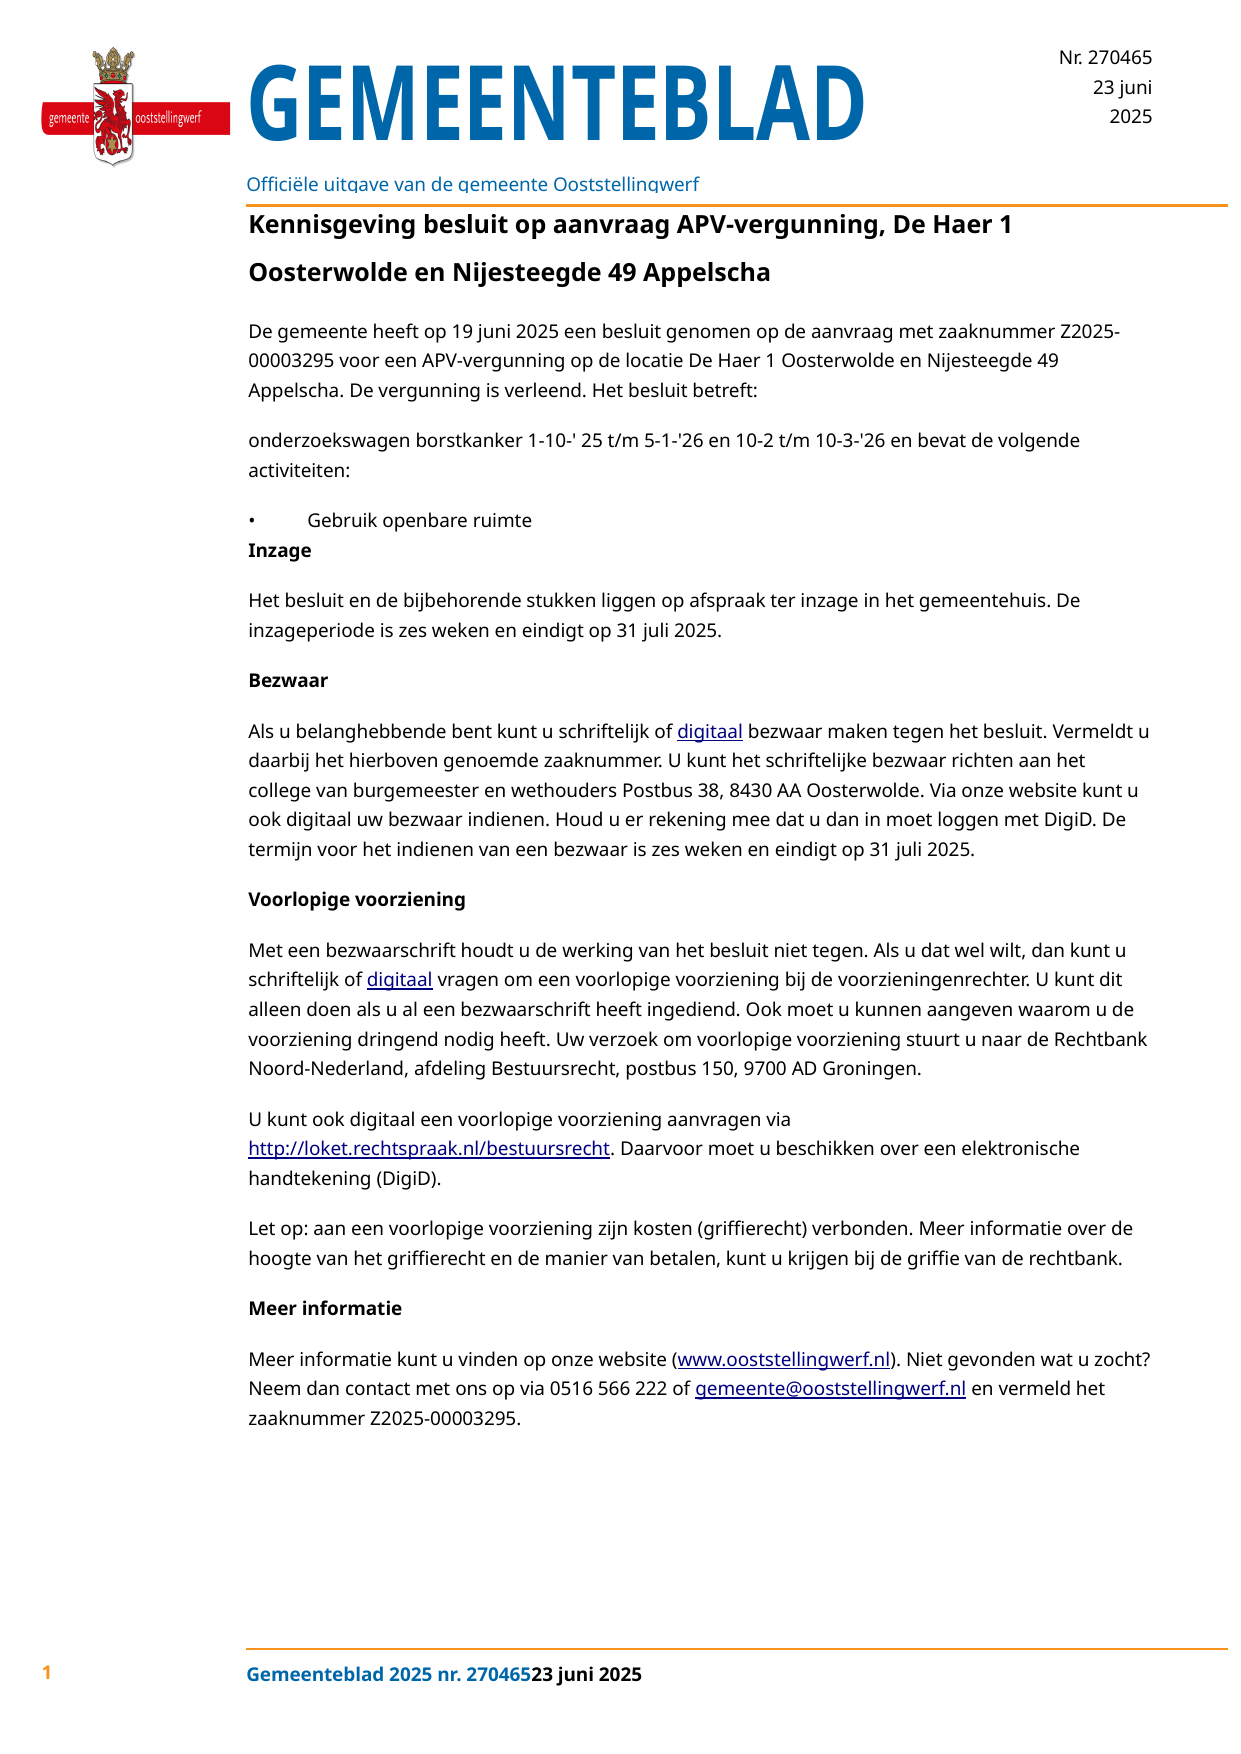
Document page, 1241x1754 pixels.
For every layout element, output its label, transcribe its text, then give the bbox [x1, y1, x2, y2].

text De gemeente heeft op 19 juni 2025 een besluit genomen op de aanvraag met zaaknummer Z2025-00003295 voor een APV-vergunning op de locatie De Haer 1 Oosterwolde en Nijesteegde 49 Appelscha. De vergunning is verleend. Het besluit betreft: [248, 318, 1152, 403]
text Het besluit en de bijbehorende stukken liggen op afspraak ter inzage in het gemeentehuis. De inzageperiode is zes weken en eindigt op 31 juli 2025. [248, 587, 1152, 643]
picture [41, 47, 231, 172]
text Als u belanghebbende bent kunt u schriftelijk of digitaal bezwaar maken tegen het besluit. Vermeldt u daarbij het hierboven genoemde zaaknummer. U kunt het schriftelijke bezwaar richten aan het college van burgemeester en wethouders Postbus 38, 8430 AA Oosterwolde. Via onze website kunt u ook digitaal uw bezwaar indienen. Houd u er rekening mee dat u dan in moet loggen met DigiD. De termijn voor het indienen van een bezwaar is zes weken en eindigt op 31 juli 2025. [248, 718, 1152, 862]
text Bezwaar [248, 667, 1152, 693]
text Let op: aan een voorlopige voorziening zijn kosten (griffierecht) verbonden. Meer informatie over de hoogte van het griffierecht en de manier van betalen, kunt u krijgen bij de griffie van de rechtbank. [248, 1215, 1152, 1271]
text U kunt ook digitaal een voorlopige voorziening aanvragen via http://loket.rechtspraak.nl/bestuursrecht. Daarvoor moet u beschikken over een elektronische handtekening (DigiD). [248, 1106, 1152, 1191]
text Inzage [248, 537, 1152, 563]
list Gebruik openbare ruimte [248, 507, 1152, 533]
text Voorlopige voorziening [248, 887, 1152, 912]
text Meer informatie [248, 1295, 1152, 1321]
text onderzoekswagen borstkanker 1-10-' 25 t/m 5-1-'26 en 10-2 t/m 10-3-'26 en bevat de volgende activiteiten: [248, 427, 1152, 483]
text Kennisgeving besluit op aanvraag APV-vergunning, De Haer 1 Oosterwolde en Nijesteegde 49 Appelscha [248, 207, 1152, 288]
text Meer informatie kunt u vinden op onze website (www.ooststellingwerf.nl). Niet gevonden wat u zocht? Neem dan contact met ons op via 0516 566 222 of gemeente@ooststellingwerf.nl en vermeld het zaaknummer Z2025-00003295. [248, 1346, 1152, 1431]
text Met een bezwaarschrift houdt u de werking van het besluit niet tegen. Als u dat wel wilt, dan kunt u schriftelijk of digitaal vragen om een voorlopige voorziening bij de voorzieningenrechter. U kunt dit alleen doen als u al een bezwaarschrift heeft ingediend. Ook moet u kunnen aangeven waarom u de voorziening dringend nodig heeft. Uw verzoek om voorlopige voorziening stuurt u naar de Rechtbank Noord-Nederland, afdeling Bestuursrecht, postbus 150, 9700 AD Groningen. [248, 937, 1152, 1081]
